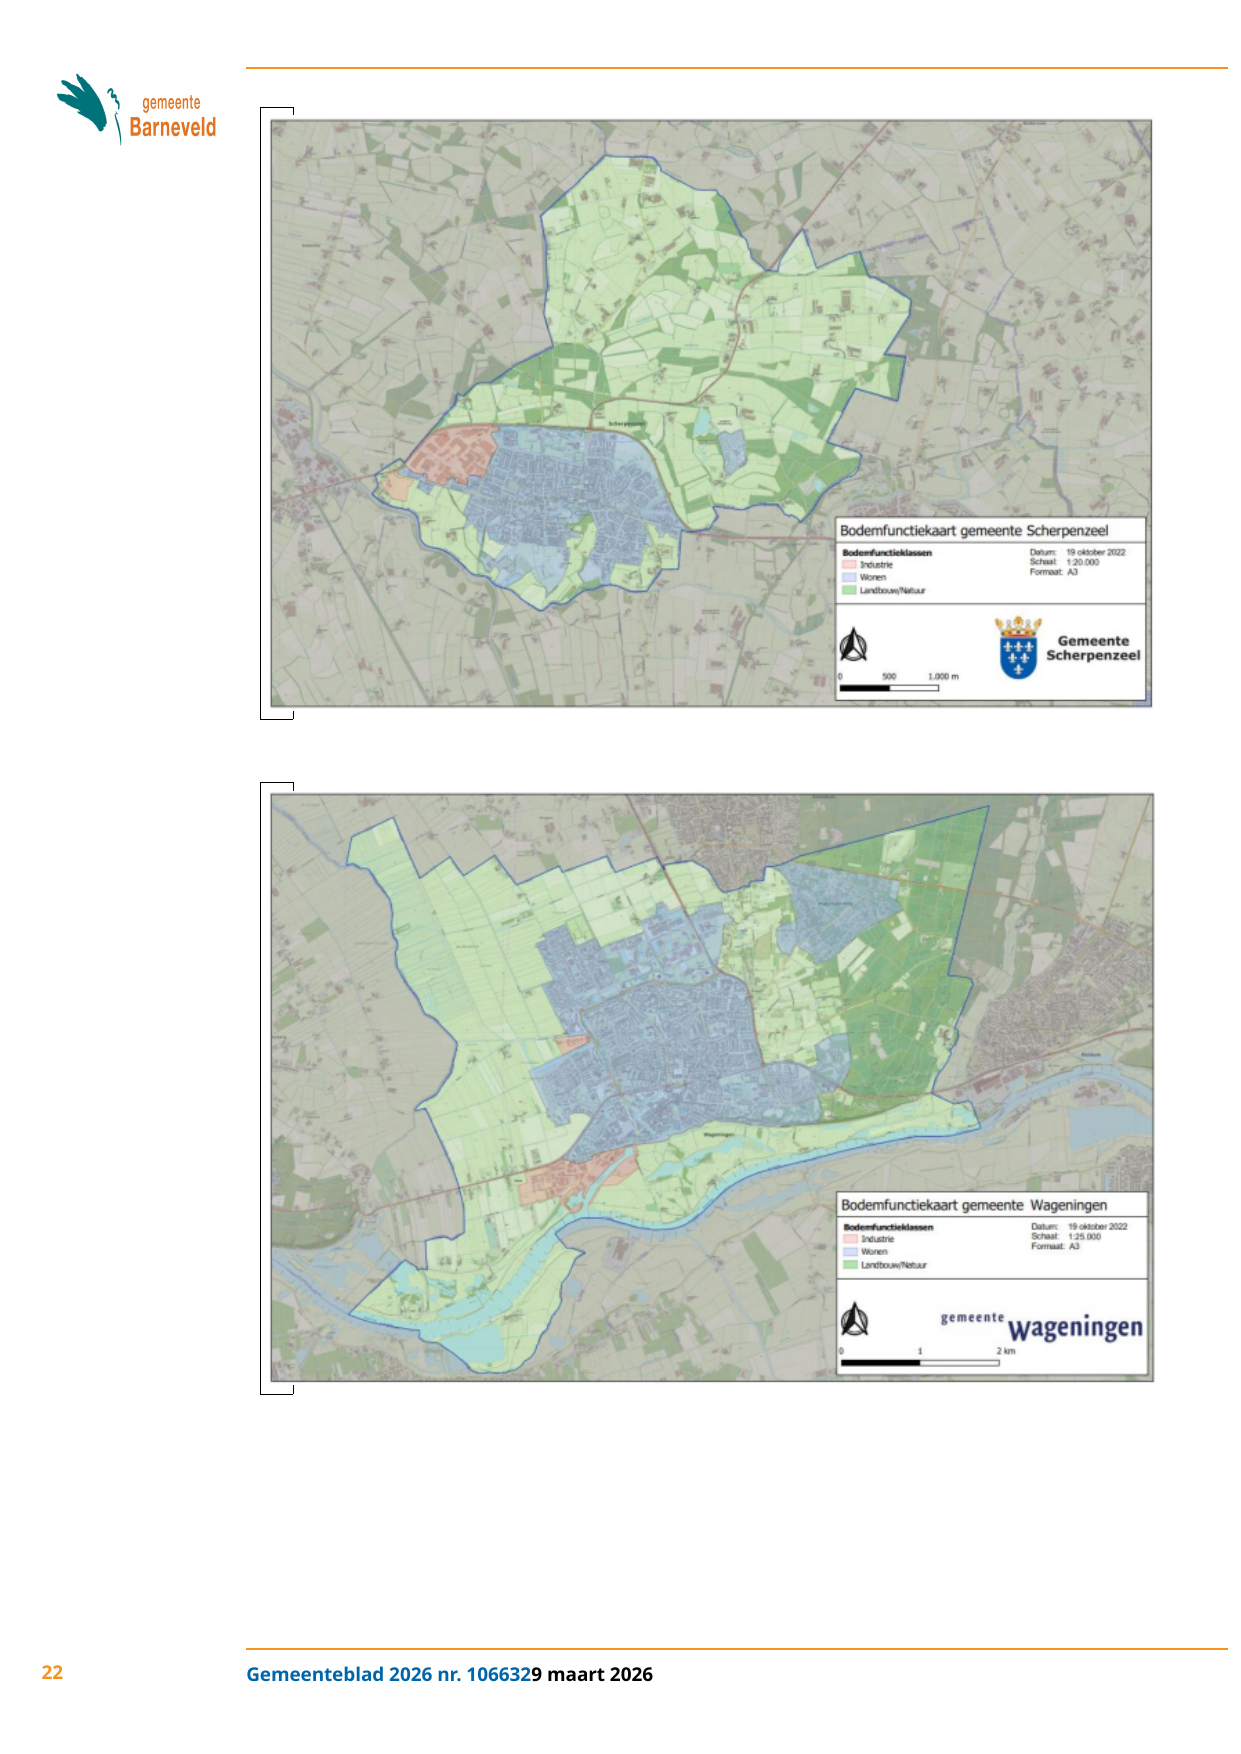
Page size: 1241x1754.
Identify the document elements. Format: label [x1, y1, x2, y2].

picture [268, 115, 1155, 711]
picture [41, 47, 231, 172]
picture [268, 791, 1155, 1385]
